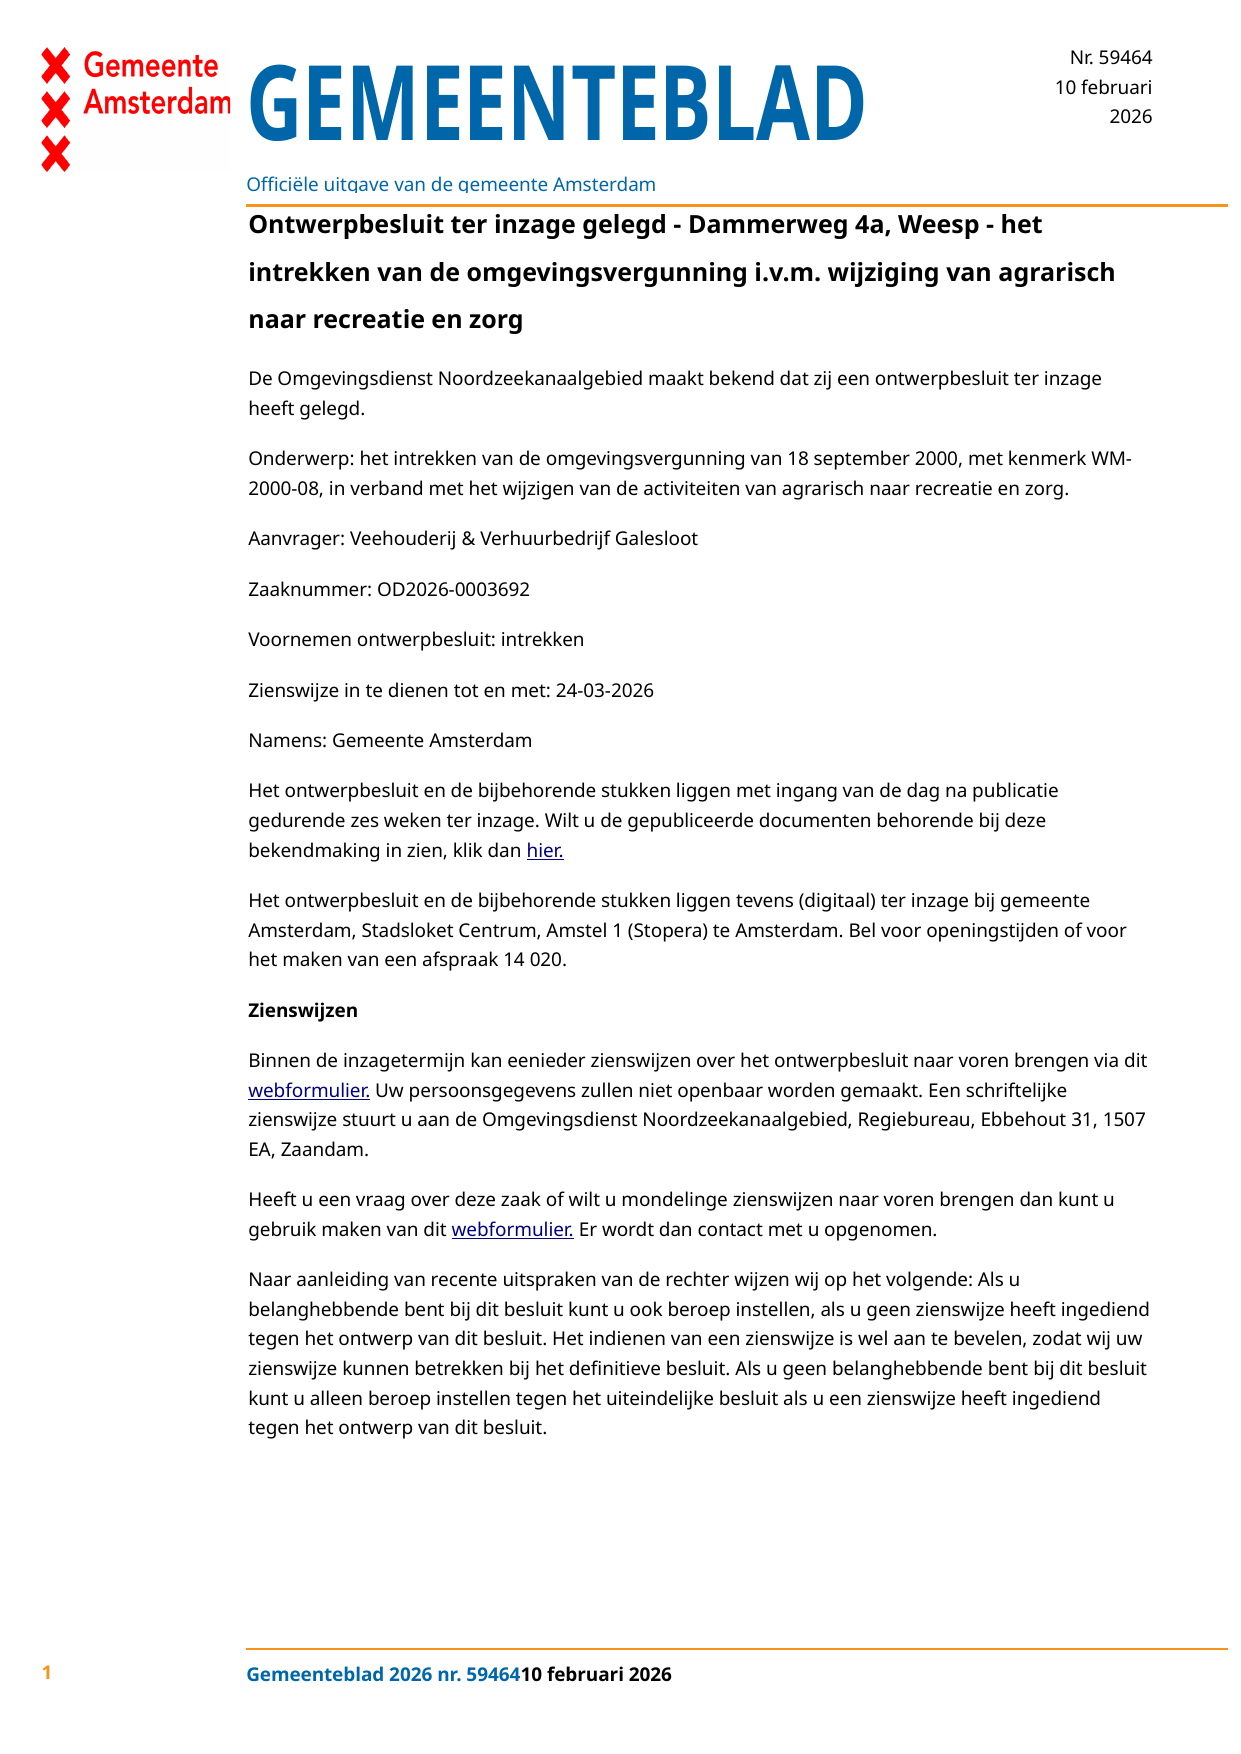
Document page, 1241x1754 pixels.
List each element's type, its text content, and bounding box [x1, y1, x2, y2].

text Heeft u een vraag over deze zaak of wilt u mondelinge zienswijzen naar voren brengen dan kunt u gebruik maken van dit webformulier. Er wordt dan contact met u opgenomen. [248, 1186, 1152, 1242]
text Binnen de inzagetermijn kan eenieder zienswijzen over het ontwerpbesluit naar voren brengen via dit webformulier. Uw persoonsgegevens zullen niet openbaar worden gemaakt. Een schriftelijke zienswijze stuurt u aan de Omgevingsdienst Noordzeekanaalgebied, Regiebureau, Ebbehout 31, 1507 EA, Zaandam. [248, 1047, 1152, 1162]
text Zaaknummer: OD2026-0003692 [248, 576, 1152, 602]
text Onderwerp: het intrekken van de omgevingsvergunning van 18 september 2000, met kenmerk WM-2000-08, in verband met het wijzigen van de activiteiten van agrarisch naar recreatie en zorg. [248, 446, 1152, 501]
text Zienswijzen [248, 997, 1152, 1022]
text Namens: Gemeente Amsterdam [248, 727, 1152, 753]
text Het ontwerpbesluit en de bijbehorende stukken liggen met ingang van de dag na publicatie gedurende zes weken ter inzage. Wilt u de gepubliceerde documenten behorende bij deze bekendmaking in zien, klik dan hier. [248, 778, 1152, 862]
text Ontwerpbesluit ter inzage gelegd - Dammerweg 4a, Weesp - het intrekken van de omgevingsvergunning i.v.m. wijziging van agrarisch naar recreatie en zorg [248, 207, 1152, 336]
text Zienswijze in te dienen tot en met: 24-03-2026 [248, 677, 1152, 702]
text Aanvrager: Veehouderij & Verhuurbedrijf Galesloot [248, 526, 1152, 551]
text Voornemen ontwerpbesluit: intrekken [248, 626, 1152, 652]
text Naar aanleiding van recente uitspraken van de rechter wijzen wij op het volgende: Als u belanghebbende bent bij dit besluit kunt u ook beroep instellen, als u geen zienswijze heeft ingediend tegen het ontwerp van dit besluit. Het indienen van een zienswijze is wel aan te bevelen, zodat wij uw zienswijze kunnen betrekken bij het definitieve besluit. Als u geen belanghebbende bent bij dit besluit kunt u alleen beroep instellen tegen het uiteindelijke besluit als u een zienswijze heeft ingediend tegen het ontwerp van dit besluit. [248, 1266, 1152, 1440]
picture [41, 47, 231, 172]
text Het ontwerpbesluit en de bijbehorende stukken liggen tevens (digitaal) ter inzage bij gemeente Amsterdam, Stadsloket Centrum, Amstel 1 (Stopera) te Amsterdam. Bel voor openingstijden of voor het maken van een afspraak 14 020. [248, 887, 1152, 972]
text De Omgevingsdienst Noordzeekanaalgebied maakt bekend dat zij een ontwerpbesluit ter inzage heeft gelegd. [248, 366, 1152, 421]
